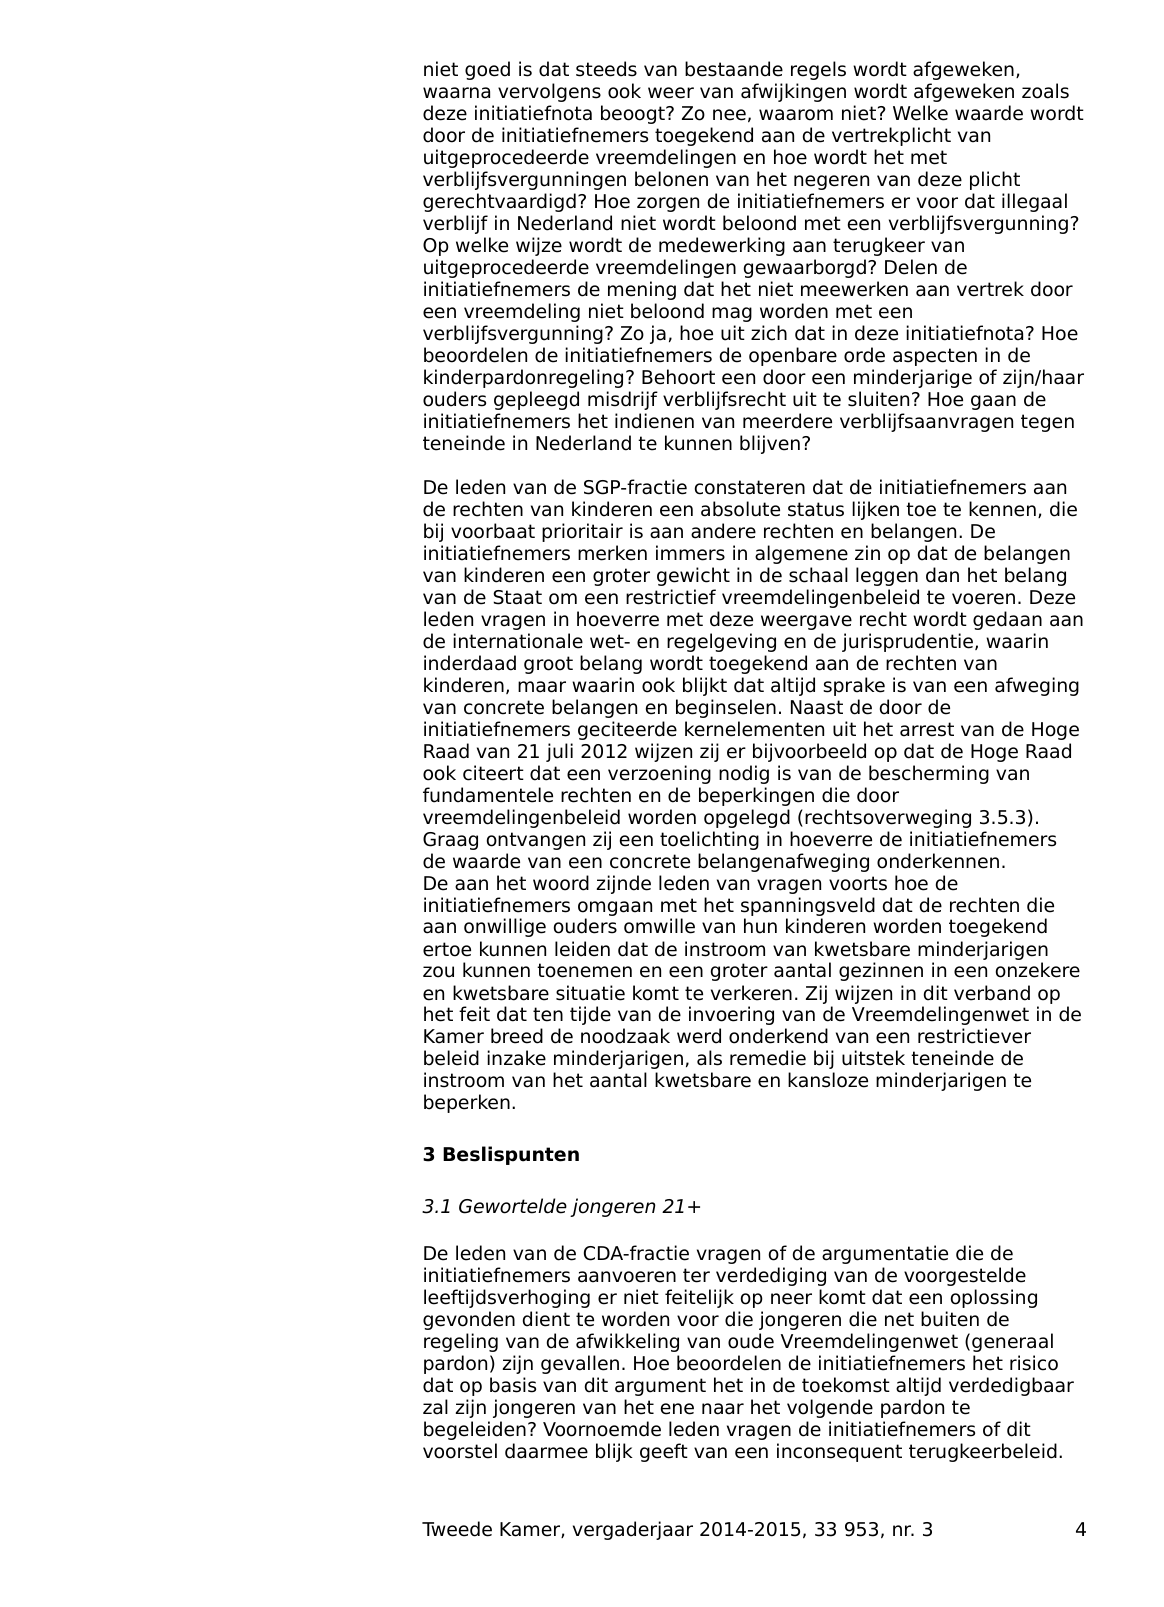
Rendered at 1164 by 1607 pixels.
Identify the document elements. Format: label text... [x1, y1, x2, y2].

text De leden van de CDA-fractie vragen of de argumentatie die de initiatiefnemers aanvoeren ter verdediging van de voorgestelde leeftijdsverhoging er niet feitelijk op neer komt dat een oplossing gevonden dient te worden voor die jongeren die net buiten de regeling van de afwikkeling van oude Vreemdelingenwet (generaal pardon) zijn gevallen. Hoe beoordelen de initiatiefnemers het risico dat op basis van dit argument het in de toekomst altijd verdedigbaar zal zijn jongeren van het ene naar het volgende pardon te begeleiden? Voornoemde leden vragen de initiatiefnemers of dit voorstel daarmee blijk geeft van een inconsequent terugkeerbeleid. [422, 1243, 1087, 1463]
text niet goed is dat steeds van bestaande regels wordt afgeweken, waarna vervolgens ook weer van afwijkingen wordt afgeweken zoals deze initiatiefnota beoogt? Zo nee, waarom niet? Welke waarde wordt door de initiatiefnemers toegekend aan de vertrekplicht van uitgeprocedeerde vreemdelingen en hoe wordt het met verblijfsvergunningen belonen van het negeren van deze plicht gerechtvaardigd? Hoe zorgen de initiatiefnemers er voor dat illegaal verblijf in Nederland niet wordt beloond met een verblijfsvergunning? Op welke wijze wordt de medewerking aan terugkeer van uitgeprocedeerde vreemdelingen gewaarborgd? Delen de initiatiefnemers de mening dat het niet meewerken aan vertrek door een vreemdeling niet beloond mag worden met een verblijfsvergunning? Zo ja, hoe uit zich dat in deze initiatiefnota? Hoe beoordelen de initiatiefnemers de openbare orde aspecten in de kinderpardonregeling? Behoort een door een minderjarige of zijn/haar ouders gepleegd misdrijf verblijfsrecht uit te sluiten? Hoe gaan de initiatiefnemers het indienen van meerdere verblijfsaanvragen tegen teneinde in Nederland te kunnen blijven? [422, 59, 1087, 455]
text De leden van de SGP-fractie constateren dat de initiatiefnemers aan de rechten van kinderen een absolute status lijken toe te kennen, die bij voorbaat prioritair is aan andere rechten en belangen. De initiatiefnemers merken immers in algemene zin op dat de belangen van kinderen een groter gewicht in de schaal leggen dan het belang van de Staat om een restrictief vreemdelingenbeleid te voeren. Deze leden vragen in hoeverre met deze weergave recht wordt gedaan aan de internationale wet- en regelgeving en de jurisprudentie, waarin inderdaad groot belang wordt toegekend aan de rechten van kinderen, maar waarin ook blijkt dat altijd sprake is van een afweging van concrete belangen en beginselen. Naast de door de initiatiefnemers geciteerde kernelementen uit het arrest van de Hoge Raad van 21 juli 2012 wijzen zij er bijvoorbeeld op dat de Hoge Raad ook citeert dat een verzoening nodig is van de bescherming van fundamentele rechten en de beperkingen die door vreemdelingenbeleid worden opgelegd (rechtsoverweging 3.5.3). Graag ontvangen zij een toelichting in hoeverre de initiatiefnemers de waarde van een concrete belangenafweging onderkennen. [422, 477, 1087, 872]
subtitle 3 Beslispunten [422, 1144, 1087, 1166]
subtitle 3.1 Gewortelde jongeren 21+ [422, 1196, 1087, 1218]
text De aan het woord zijnde leden van vragen voorts hoe de initiatiefnemers omgaan met het spanningsveld dat de rechten die aan onwillige ouders omwille van hun kinderen worden toegekend ertoe kunnen leiden dat de instroom van kwetsbare minderjarigen zou kunnen toenemen en een groter aantal gezinnen in een onzekere en kwetsbare situatie komt te verkeren. Zij wijzen in dit verband op het feit dat ten tijde van de invoering van de Vreemdelingenwet in de Kamer breed de noodzaak werd onderkend van een restrictiever beleid inzake minderjarigen, als remedie bij uitstek teneinde de instroom van het aantal kwetsbare en kansloze minderjarigen te beperken. [422, 872, 1087, 1114]
